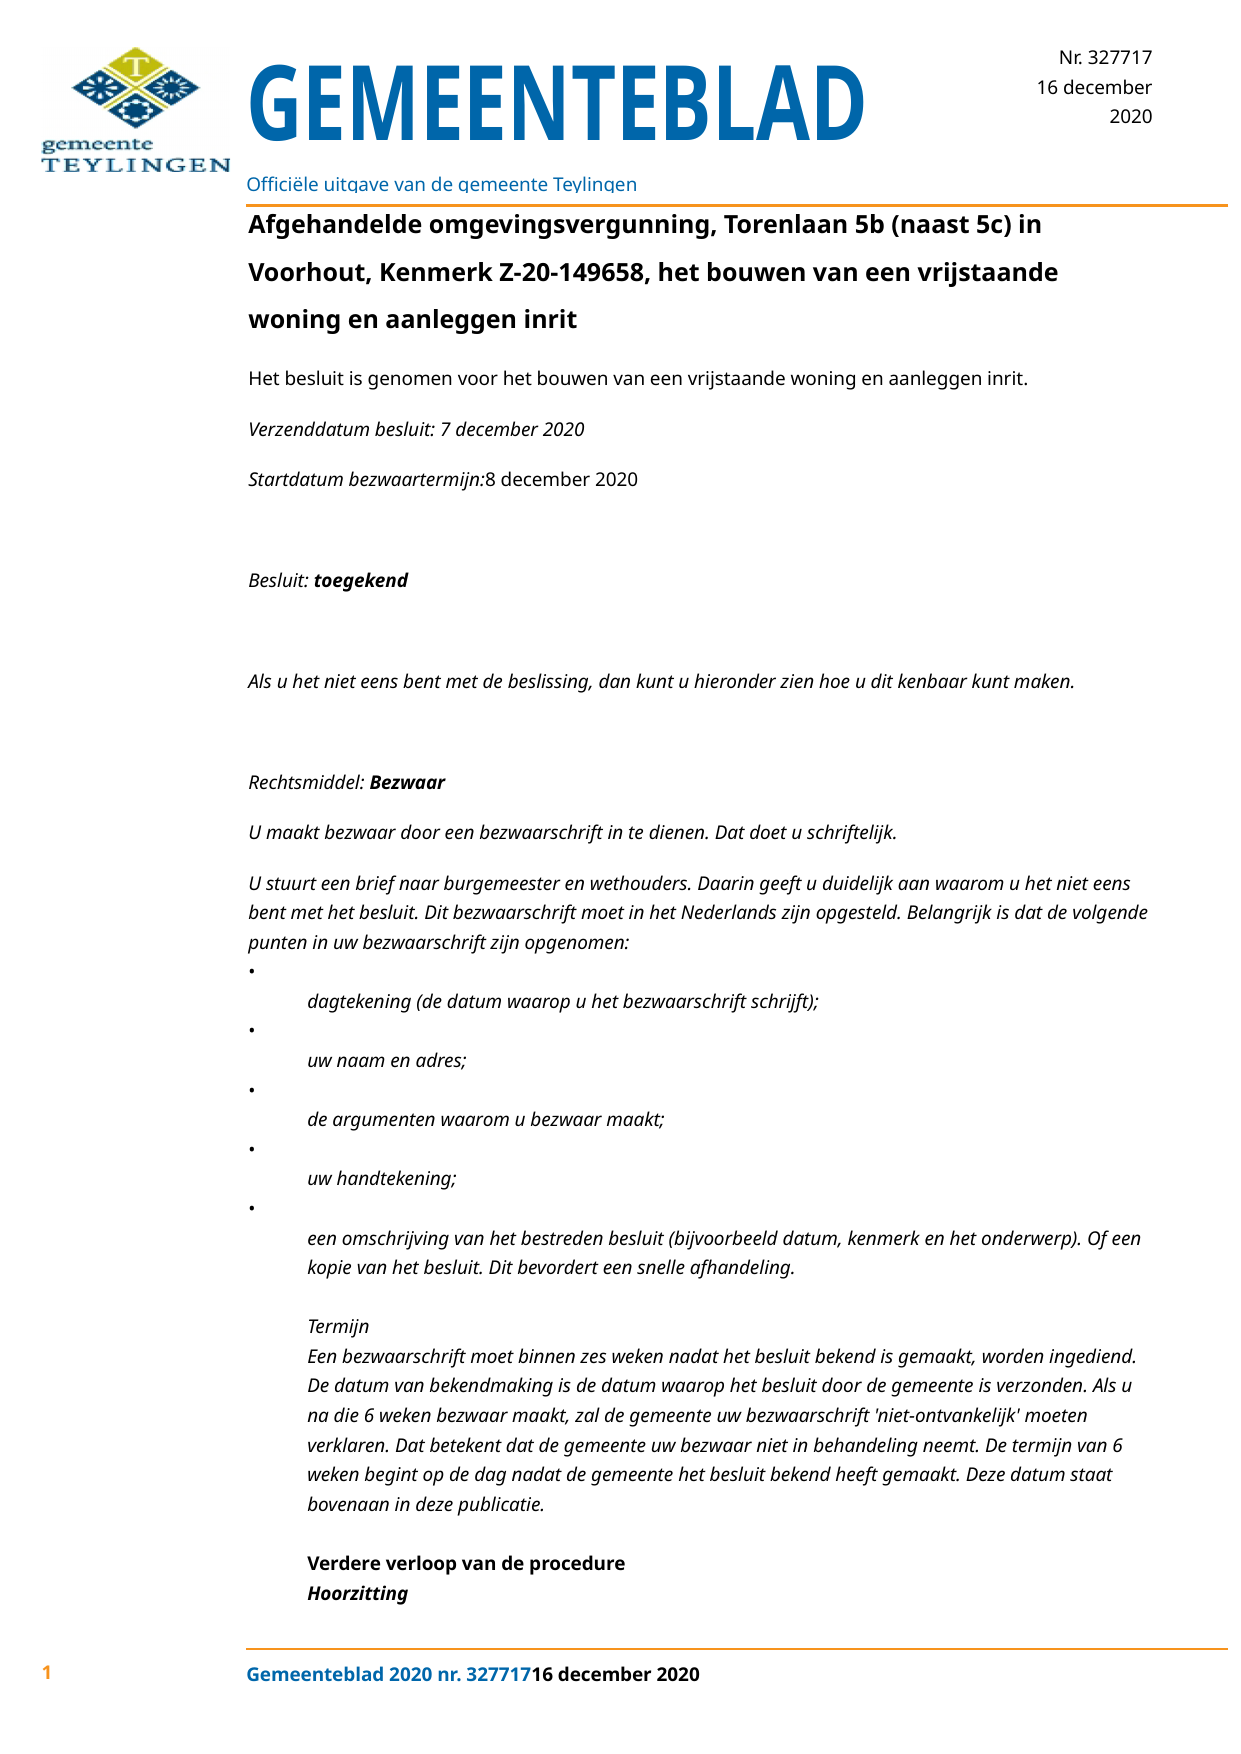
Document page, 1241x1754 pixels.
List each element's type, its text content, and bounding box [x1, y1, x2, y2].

text Als u het niet eens bent met de beslissing, dan kunt u hieronder zien hoe u dit kenbaar kunt maken. [248, 668, 1152, 694]
list Hoorzitting [248, 1580, 1152, 1605]
text Het besluit is genomen voor het bouwen van een vrijstaande woning en aanleggen inrit. [248, 366, 1152, 391]
list uw naam en adres; [248, 1047, 1152, 1073]
text Rechtsmiddel: Bezwaar [248, 769, 1152, 794]
list Een bezwaarschrift moet binnen zes weken nadat het besluit bekend is gemaakt, worden ingediend. De datum van bekendmaking is de datum waarop het besluit door de gemeente is verzonden. Als u na die 6 weken bezwaar maakt, zal de gemeente uw bezwaarschrift 'niet-ontvankelijk' moeten verklaren. Dat betekent dat de gemeente uw bezwaar niet in behandeling neemt. De termijn van 6 weken begint op de dag nadat de gemeente het besluit bekend heeft gemaakt. Deze datum staat bovenaan in deze publicatie. [248, 1343, 1152, 1517]
list Verdere verloop van de procedure [248, 1550, 1152, 1576]
text U maakt bezwaar door een bezwaarschrift in te dienen. Dat doet u schriftelijk. [248, 819, 1152, 845]
text Besluit: toegekend [248, 567, 1152, 593]
text U stuurt een brief naar burgemeester en wethouders. Daarin geeft u duidelijk aan waarom u het niet eens bent met het besluit. Dit bezwaarschrift moet in het Nederlands zijn opgesteld. Belangrijk is dat de volgende punten in uw bezwaarschrift zijn opgenomen: [248, 870, 1152, 954]
picture [41, 47, 231, 172]
list dagtekening (de datum waarop u het bezwaarschrift schrijft); [248, 988, 1152, 1014]
text Startdatum bezwaartermijn:8 december 2020 [248, 466, 1152, 492]
text Afgehandelde omgevingsvergunning, Torenlaan 5b (naast 5c) in Voorhout, Kenmerk Z-20-149658, het bouwen van een vrijstaande woning en aanleggen inrit [248, 207, 1152, 336]
list een omschrijving van het bestreden besluit (bijvoorbeeld datum, kenmerk en het onderwerp). Of een kopie van het besluit. Dit bevordert een snelle afhandeling. [248, 1225, 1152, 1280]
list de argumenten waarom u bezwaar maakt; [248, 1106, 1152, 1132]
list uw handtekening; [248, 1166, 1152, 1191]
text Verzenddatum besluit: 7 december 2020 [248, 416, 1152, 442]
list Termijn [248, 1313, 1152, 1339]
